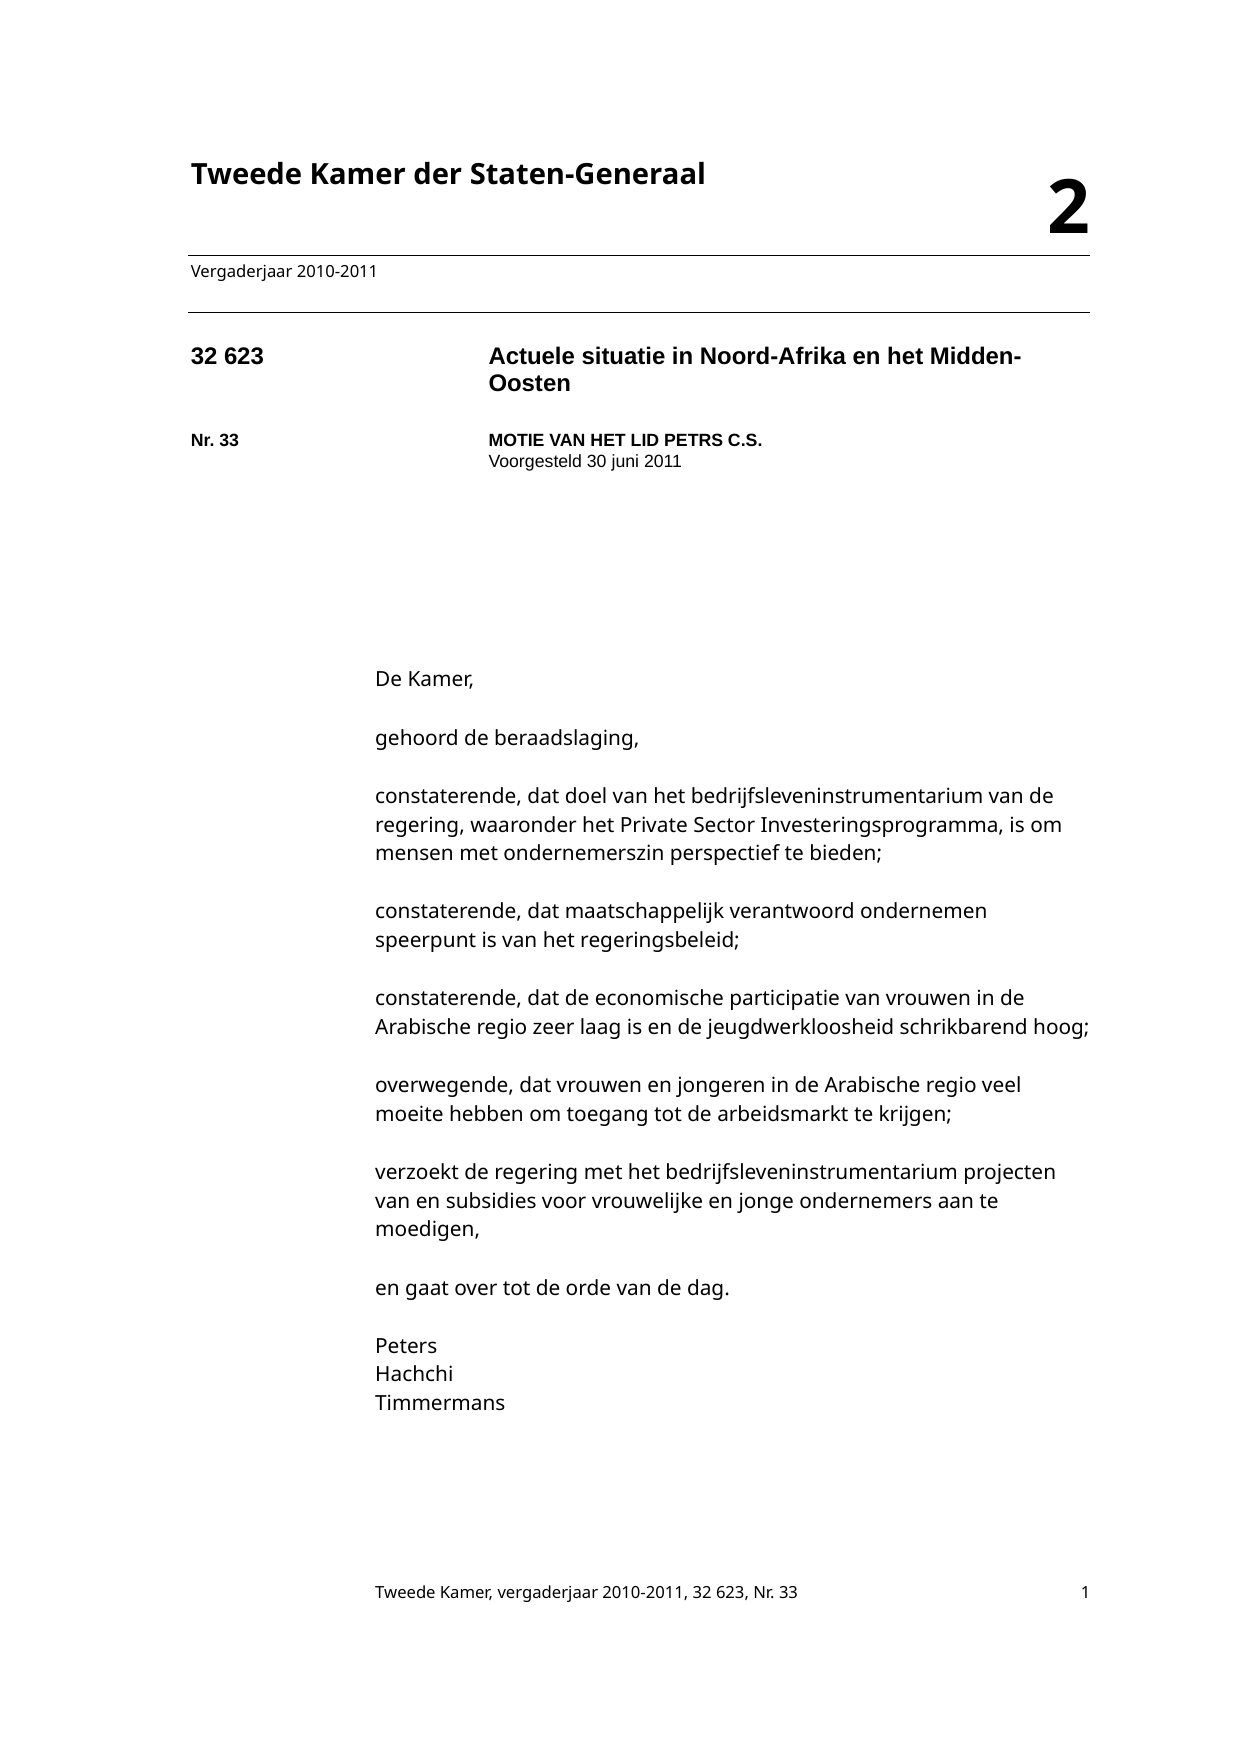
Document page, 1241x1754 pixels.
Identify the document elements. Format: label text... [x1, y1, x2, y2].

text en gaat over tot de orde van de dag. [375, 1273, 1090, 1301]
text constaterende, dat de economische participatie van vrouwen in de Arabische regio zeer laag is en de jeugdwerkloosheid schrikbarend hoog; [375, 983, 1090, 1040]
text constaterende, dat maatschappelijk verantwoord ondernemen speerpunt is van het regeringsbeleid; [375, 897, 1090, 953]
table_cell [188, 313, 485, 339]
text De Kamer, [375, 664, 1090, 693]
text overwegende, dat vrouwen en jongeren in de Arabische regio veel moeite hebben om toegang tot de arbeidsmarkt te krijgen; [375, 1070, 1090, 1127]
table_cell 32 623 [188, 339, 485, 427]
table_cell MOTIE VAN HET LID PETRS C.S. Voorgesteld 30 juni 2011 [485, 427, 1090, 546]
table_cell Nr. 33 [188, 427, 485, 546]
table_header 2 [910, 150, 1090, 255]
table_cell Actuele situatie in Noord-Afrika en het Midden-Oosten [485, 339, 1090, 427]
text Hachchi [375, 1359, 1090, 1388]
table_cell Vergaderjaar 2010-2011 [188, 256, 485, 312]
text Peters [375, 1331, 1090, 1359]
text verzoekt de regering met het bedrijfsleveninstrumentarium projecten van en subsidies voor vrouwelijke en jonge ondernemers aan te moedigen, [375, 1157, 1090, 1243]
table_cell [485, 256, 1090, 312]
text Timmermans [375, 1388, 1090, 1416]
table_cell [485, 313, 1090, 339]
table_header Tweede Kamer der Staten-Generaal [188, 150, 909, 255]
text gehoord de beraadslaging, [375, 723, 1090, 751]
text constaterende, dat doel van het bedrijfsleveninstrumentarium van de regering, waaronder het Private Sector Investeringsprogramma, is om mensen met ondernemerszin perspectief te bieden; [375, 781, 1090, 867]
